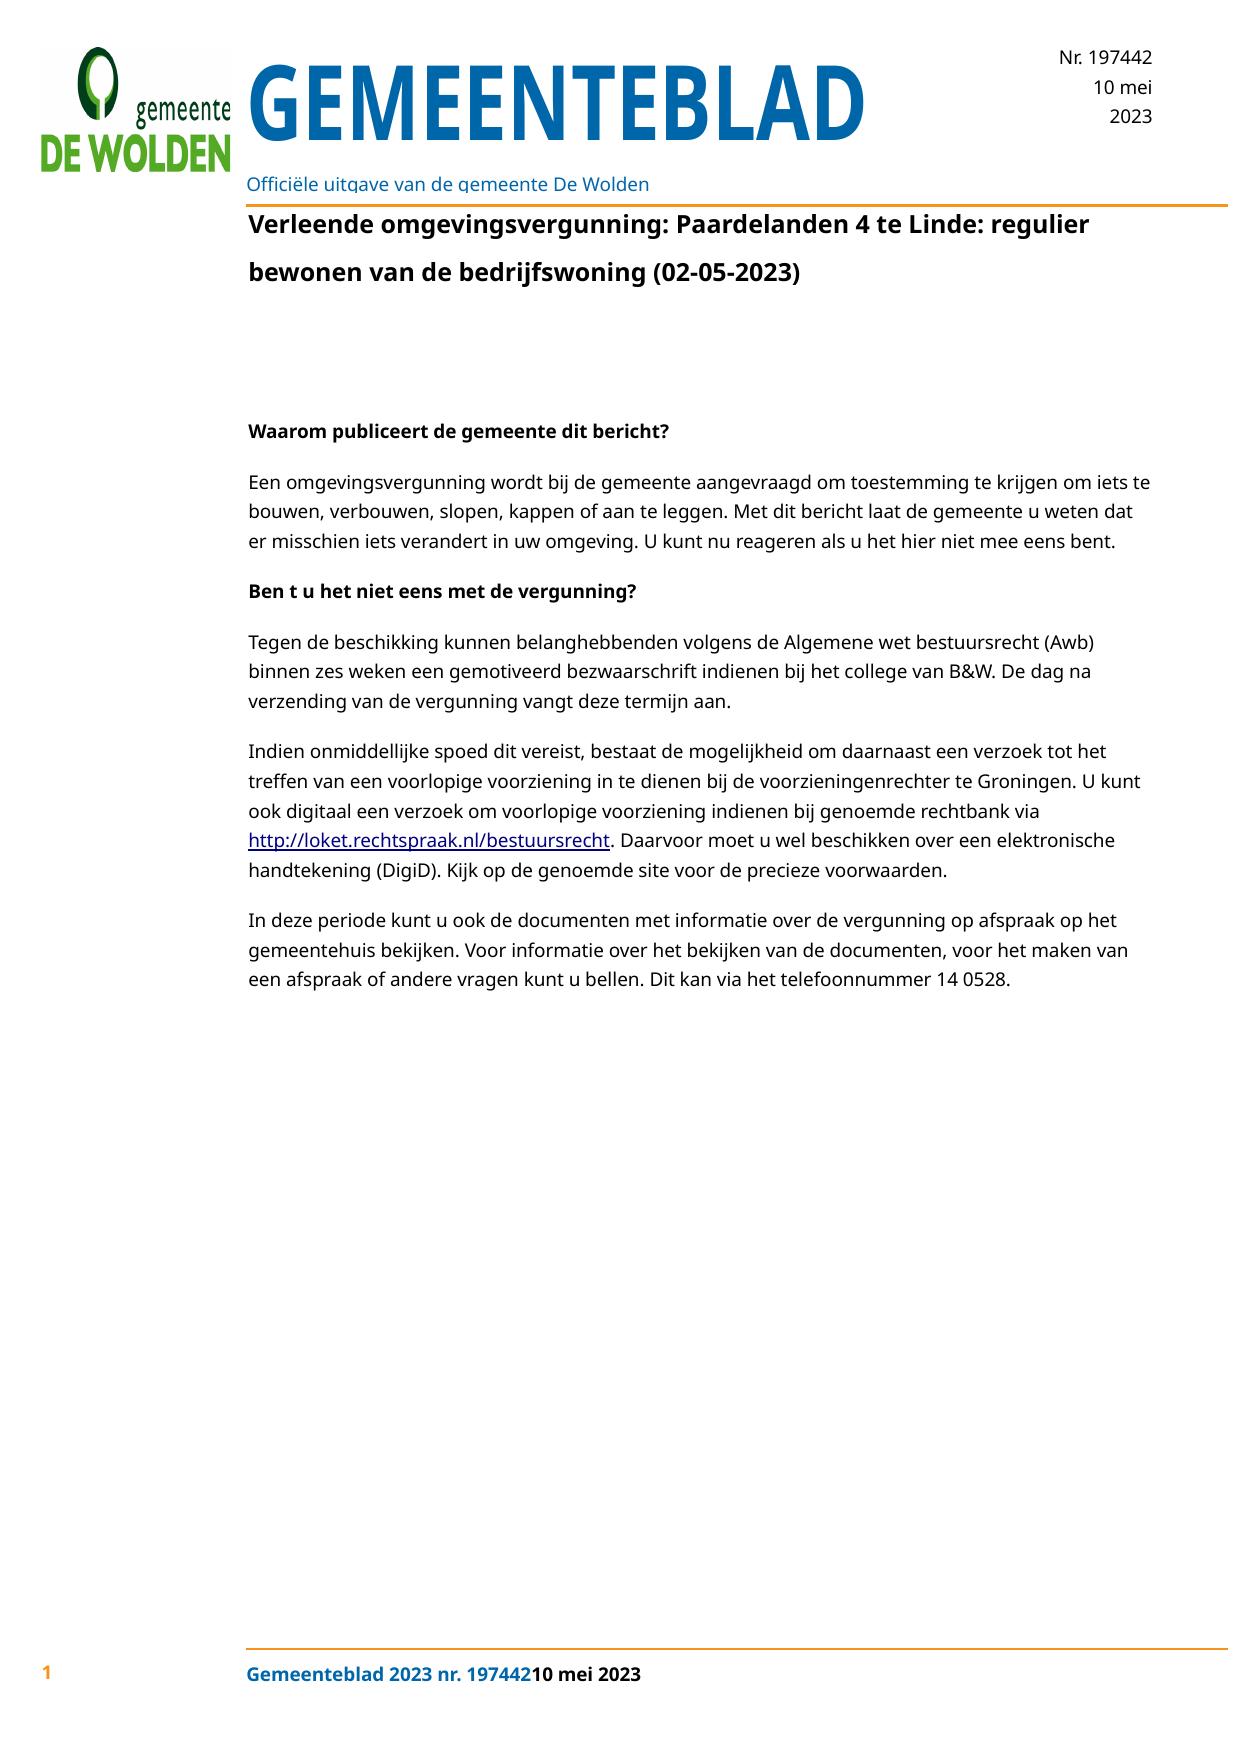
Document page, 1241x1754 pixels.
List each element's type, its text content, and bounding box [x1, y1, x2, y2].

text Ben t u het niet eens met de vergunning? [248, 579, 1152, 604]
text Tegen de beschikking kunnen belanghebbenden volgens de Algemene wet bestuursrecht (Awb) binnen zes weken een gemotiveerd bezwaarschrift indienen bij het college van B&W. De dag na verzending van de vergunning vangt deze termijn aan. [248, 629, 1152, 714]
text Een omgevingsvergunning wordt bij de gemeente aangevraagd om toestemming te krijgen om iets te bouwen, verbouwen, slopen, kappen of aan te leggen. Met dit bericht laat de gemeente u weten dat er misschien iets verandert in uw omgeving. U kunt nu reageren als u het hier niet mee eens bent. [248, 469, 1152, 554]
picture [41, 47, 231, 172]
text Verleende omgevingsvergunning: Paardelanden 4 te Linde: regulier bewonen van de bedrijfswoning (02-05-2023) [248, 207, 1152, 288]
text Indien onmiddellijke spoed dit vereist, bestaat de mogelijkheid om daarnaast een verzoek tot het treffen van een voorlopige voorziening in te dienen bij de voorzieningenrechter te Groningen. U kunt ook digitaal een verzoek om voorlopige voorziening indienen bij genoemde rechtbank via http://loket.rechtspraak.nl/bestuursrecht. Daarvoor moet u wel beschikken over een elektronische handtekening (DigiD). Kijk op de genoemde site voor de precieze voorwaarden. [248, 739, 1152, 883]
text In deze periode kunt u ook de documenten met informatie over de vergunning op afspraak op het gemeentehuis bekijken. Voor informatie over het bekijken van de documenten, voor het maken van een afspraak of andere vragen kunt u bellen. Dit kan via het telefoonnummer 14 0528. [248, 907, 1152, 992]
text Waarom publiceert de gemeente dit bericht? [248, 419, 1152, 444]
